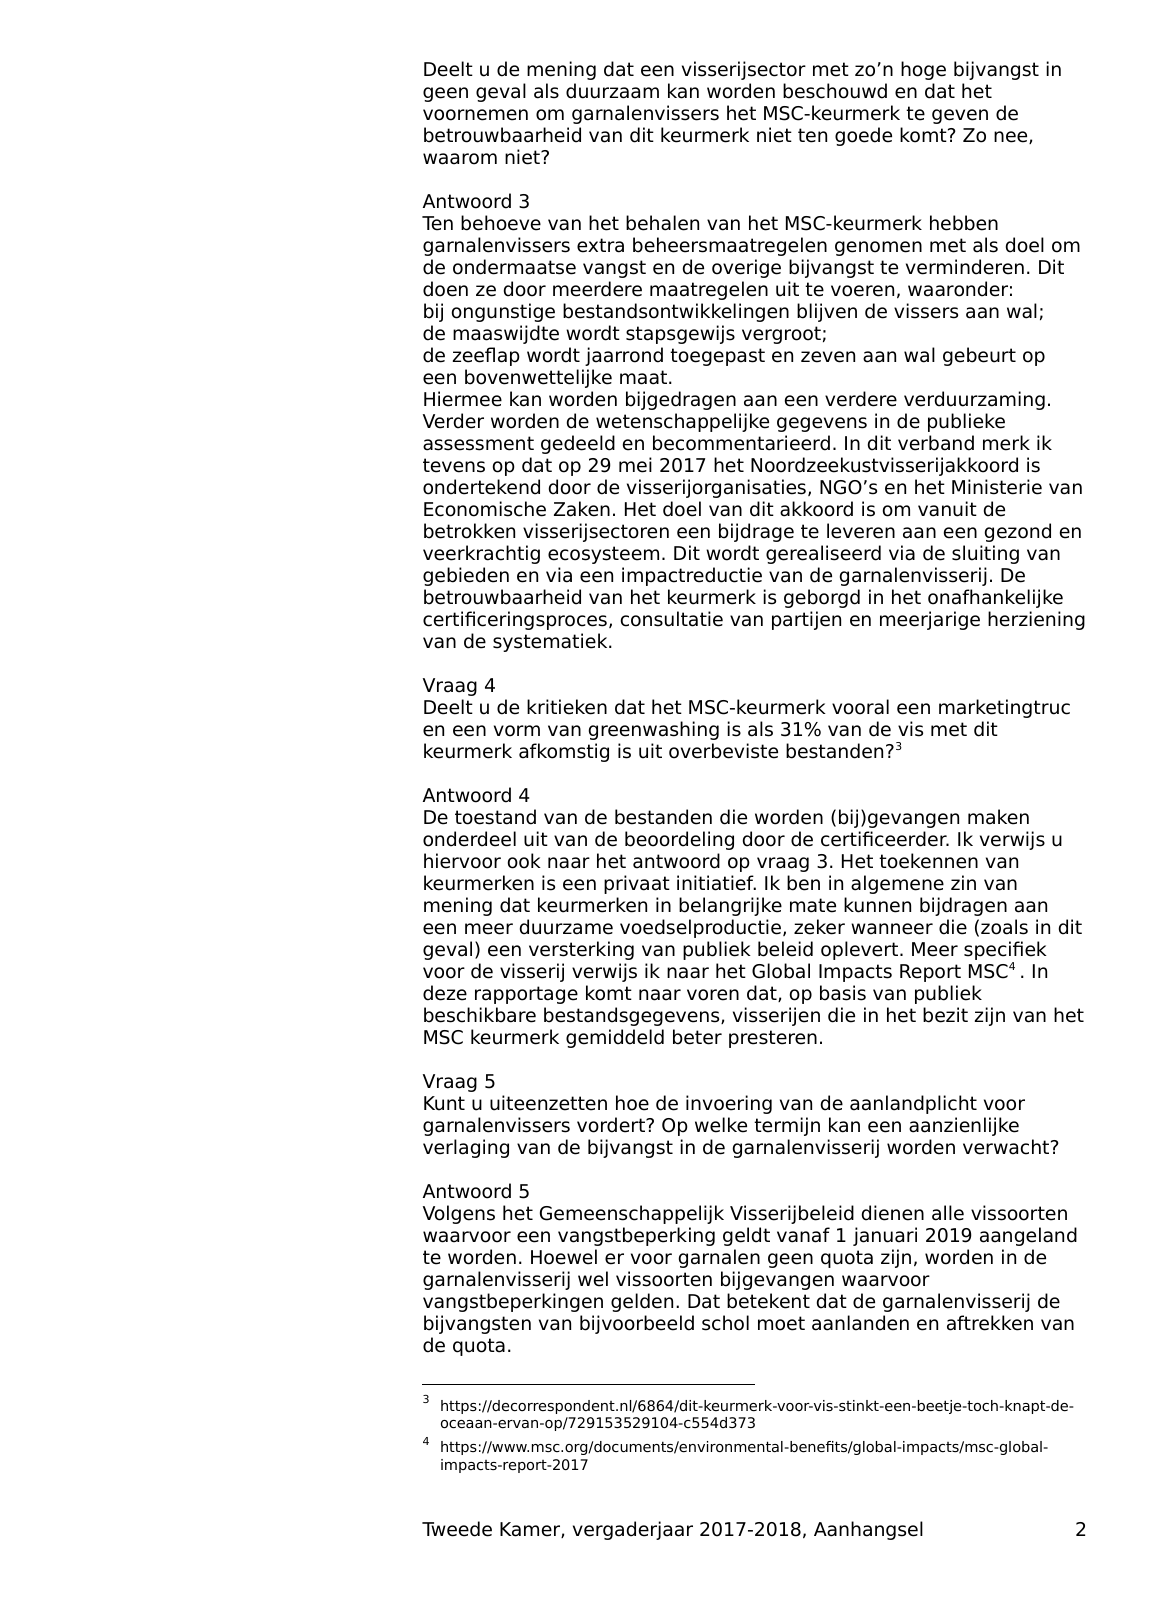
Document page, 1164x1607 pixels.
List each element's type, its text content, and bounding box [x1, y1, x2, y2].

text https://decorrespondent.nl/6864/dit-keurmerk-voor-vis-stinkt-een-beetje-toch-knapt-de-oceaan-ervan-op/729153529104-c554d373 [422, 1393, 1087, 1432]
text Ten behoeve van het behalen van het MSC-keurmerk hebben garnalenvissers extra beheersmaatregelen genomen met als doel om de ondermaatse vangst en de overige bijvangst te verminderen. Dit doen ze door meerdere maatregelen uit te voeren, waaronder: [422, 213, 1087, 301]
text Deelt u de mening dat een visserijsector met zo’n hoge bijvangst in geen geval als duurzaam kan worden beschouwd en dat het voornemen om garnalenvissers het MSC-keurmerk te geven de betrouwbaarheid van dit keurmerk niet ten goede komt? Zo nee, waarom niet? [422, 59, 1087, 169]
text Volgens het Gemeenschappelijk Visserijbeleid dienen alle vissoorten waarvoor een vangstbeperking geldt vanaf 1 januari 2019 aangeland te worden. Hoewel er voor garnalen geen quota zijn, worden in de garnalenvisserij wel vissoorten bijgevangen waarvoor vangstbeperkingen gelden. Dat betekent dat de garnalenvisserij de bijvangsten van bijvoorbeeld schol moet aanlanden en aftrekken van de quota. [422, 1203, 1087, 1357]
text Antwoord 3 [422, 191, 1087, 213]
text https://www.msc.org/documents/environmental-benefits/global-impacts/msc-global-impacts-report-2017 [422, 1435, 1087, 1474]
text Antwoord 4 [422, 785, 1087, 807]
text bij ongunstige bestandsontwikkelingen blijven de vissers aan wal; [422, 301, 1087, 323]
text Vraag 4 [422, 675, 1087, 697]
text de zeeflap wordt jaarrond toegepast en zeven aan wal gebeurt op een bovenwettelijke maat. [422, 345, 1087, 389]
text Kunt u uiteenzetten hoe de invoering van de aanlandplicht voor garnalenvissers vordert? Op welke termijn kan een aanzienlijke verlaging van de bijvangst in de garnalenvisserij worden verwacht? [422, 1093, 1087, 1159]
text De toestand van de bestanden die worden (bij)gevangen maken onderdeel uit van de beoordeling door de certificeerder. Ik verwijs u hiervoor ook naar het antwoord op vraag 3. Het toekennen van keurmerken is een privaat initiatief. Ik ben in algemene zin van mening dat keurmerken in belangrijke mate kunnen bijdragen aan een meer duurzame voedselproductie, zeker wanneer die (zoals in dit geval) een versterking van publiek beleid oplevert. Meer specifiek voor de visserij verwijs ik naar het Global Impacts Report MSC. In deze rapportage komt naar voren dat, op basis van publiek beschikbare bestandsgegevens, visserijen die in het bezit zijn van het MSC keurmerk gemiddeld beter presteren. [422, 807, 1087, 1049]
text Deelt u de kritieken dat het MSC-keurmerk vooral een marketingtruc en een vorm van greenwashing is als 31% van de vis met dit keurmerk afkomstig is uit overbeviste bestanden? [422, 697, 1087, 763]
text de maaswijdte wordt stapsgewijs vergroot; [422, 323, 1087, 345]
text Hiermee kan worden bijgedragen aan een verdere verduurzaming. Verder worden de wetenschappelijke gegevens in de publieke assessment gedeeld en becommentarieerd. In dit verband merk ik tevens op dat op 29 mei 2017 het Noordzeekustvisserijakkoord is ondertekend door de visserijorganisaties, NGO’s en het Ministerie van Economische Zaken. Het doel van dit akkoord is om vanuit de betrokken visserijsectoren een bijdrage te leveren aan een gezond en veerkrachtig ecosysteem. Dit wordt gerealiseerd via de sluiting van gebieden en via een impactreductie van de garnalenvisserij. De betrouwbaarheid van het keurmerk is geborgd in het onafhankelijke certificeringsproces, consultatie van partijen en meerjarige herziening van de systematiek. [422, 389, 1087, 653]
text Antwoord 5 [422, 1181, 1087, 1203]
text Vraag 5 [422, 1071, 1087, 1093]
